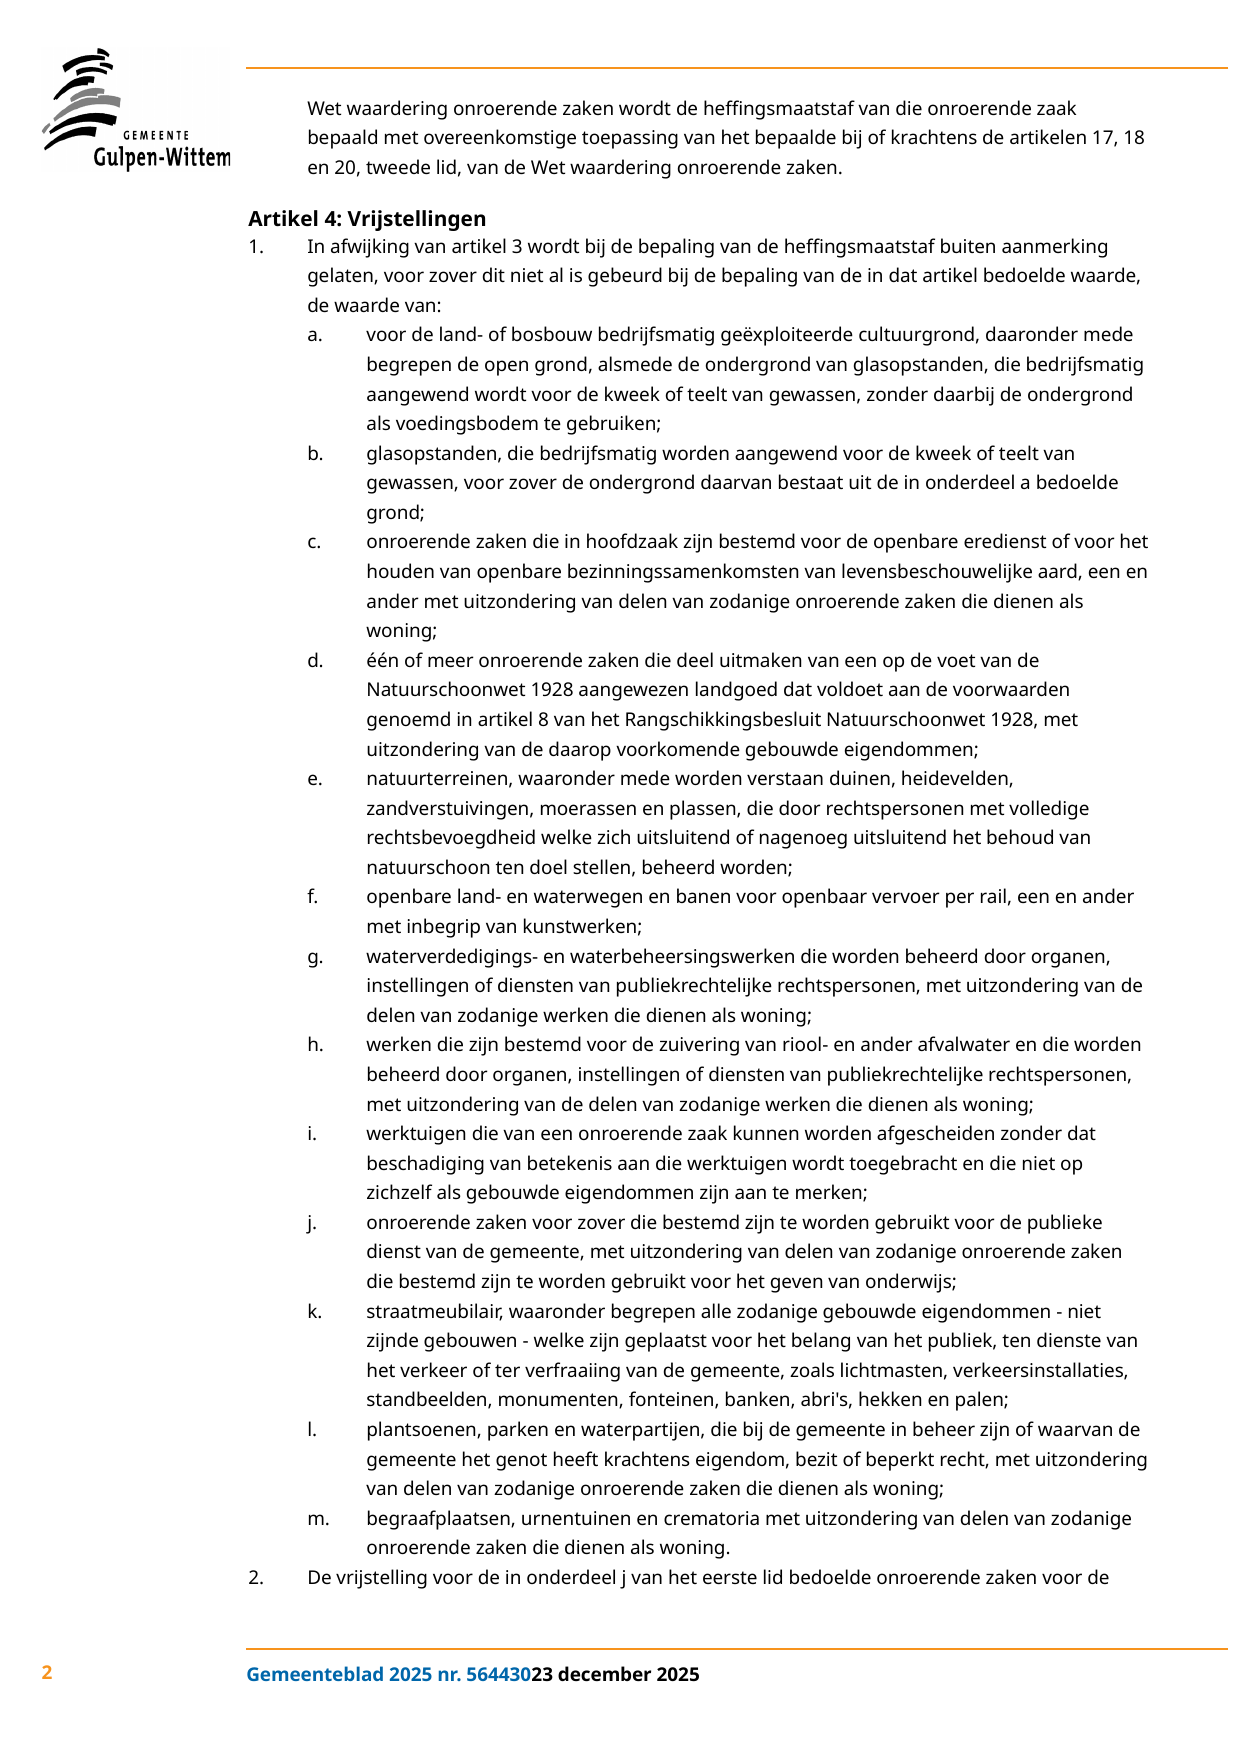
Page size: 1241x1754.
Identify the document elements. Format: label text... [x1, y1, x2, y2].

list Wet waardering onroerende zaken wordt de heffingsmaatstaf van die onroerende zaak bepaald met overeenkomstige toepassing van het bepaalde bij of krachtens de artikelen 17, 18 en 20, tweede lid, van de Wet waardering onroerende zaken. [248, 95, 1152, 180]
list waterverdedigings- en waterbeheersingswerken die worden beheerd door organen, instellingen of diensten van publiekrechtelijke rechtspersonen, met uitzondering van de delen van zodanige werken die dienen als woning; [307, 943, 1152, 1028]
list glasopstanden, die bedrijfsmatig worden aangewend voor de kweek of teelt van gewassen, voor zover de ondergrond daarvan bestaat uit de in onderdeel a bedoelde grond; [307, 440, 1152, 525]
list De vrijstelling voor de in onderdeel j van het eerste lid bedoelde onroerende zaken voor de [248, 1564, 1152, 1590]
text Artikel 4: Vrijstellingen [248, 204, 1152, 233]
list natuurterreinen, waaronder mede worden verstaan duinen, heidevelden, zandverstuivingen, moerassen en plassen, die door rechtspersonen met volledige rechtsbevoegdheid welke zich uitsluitend of nagenoeg uitsluitend het behoud van natuurschoon ten doel stellen, beheerd worden; [307, 765, 1152, 880]
list openbare land- en waterwegen en banen voor openbaar vervoer per rail, een en ander met inbegrip van kunstwerken; [307, 884, 1152, 939]
list straatmeubilair, waaronder begrepen alle zodanige gebouwde eigendommen - niet zijnde gebouwen - welke zijn geplaatst voor het belang van het publiek, ten dienste van het verkeer of ter verfraaiing van de gemeente, zoals lichtmasten, verkeersinstallaties, standbeelden, monumenten, fonteinen, banken, abri's, hekken en palen; [307, 1298, 1152, 1412]
list onroerende zaken die in hoofdzaak zijn bestemd voor de openbare eredienst of voor het houden van openbare bezinningssamenkomsten van levensbeschouwelijke aard, een en ander met uitzondering van delen van zodanige onroerende zaken die dienen als woning; [307, 529, 1152, 643]
list onroerende zaken voor zover die bestemd zijn te worden gebruikt voor de publieke dienst van de gemeente, met uitzondering van delen van zodanige onroerende zaken die bestemd zijn te worden gebruikt voor het geven van onderwijs; [307, 1209, 1152, 1294]
list werken die zijn bestemd voor de zuivering van riool- en ander afvalwater en die worden beheerd door organen, instellingen of diensten van publiekrechtelijke rechtspersonen, met uitzondering van de delen van zodanige werken die dienen als woning; [307, 1032, 1152, 1116]
picture [41, 47, 231, 172]
list één of meer onroerende zaken die deel uitmaken van een op de voet van de Natuurschoonwet 1928 aangewezen landgoed dat voldoet aan de voorwaarden genoemd in artikel 8 van het Rangschikkingsbesluit Natuurschoonwet 1928, met uitzondering van de daarop voorkomende gebouwde eigendommen; [307, 647, 1152, 761]
list In afwijking van artikel 3 wordt bij de bepaling van de heffingsmaatstaf buiten aanmerking gelaten, voor zover dit niet al is gebeurd bij de bepaling van de in dat artikel bedoelde waarde, de waarde van: [248, 233, 1152, 318]
list plantsoenen, parken en waterpartijen, die bij de gemeente in beheer zijn of waarvan de gemeente het genot heeft krachtens eigendom, bezit of beperkt recht, met uitzondering van delen van zodanige onroerende zaken die dienen als woning; [307, 1416, 1152, 1501]
list begraafplaatsen, urnentuinen en crematoria met uitzondering van delen van zodanige onroerende zaken die dienen als woning. [307, 1505, 1152, 1560]
list voor de land- of bosbouw bedrijfsmatig geëxploiteerde cultuurgrond, daaronder mede begrepen de open grond, alsmede de ondergrond van glasopstanden, die bedrijfsmatig aangewend wordt voor de kweek of teelt van gewassen, zonder daarbij de ondergrond als voedingsbodem te gebruiken; [307, 322, 1152, 436]
list werktuigen die van een onroerende zaak kunnen worden afgescheiden zonder dat beschadiging van betekenis aan die werktuigen wordt toegebracht en die niet op zichzelf als gebouwde eigendommen zijn aan te merken; [307, 1120, 1152, 1205]
